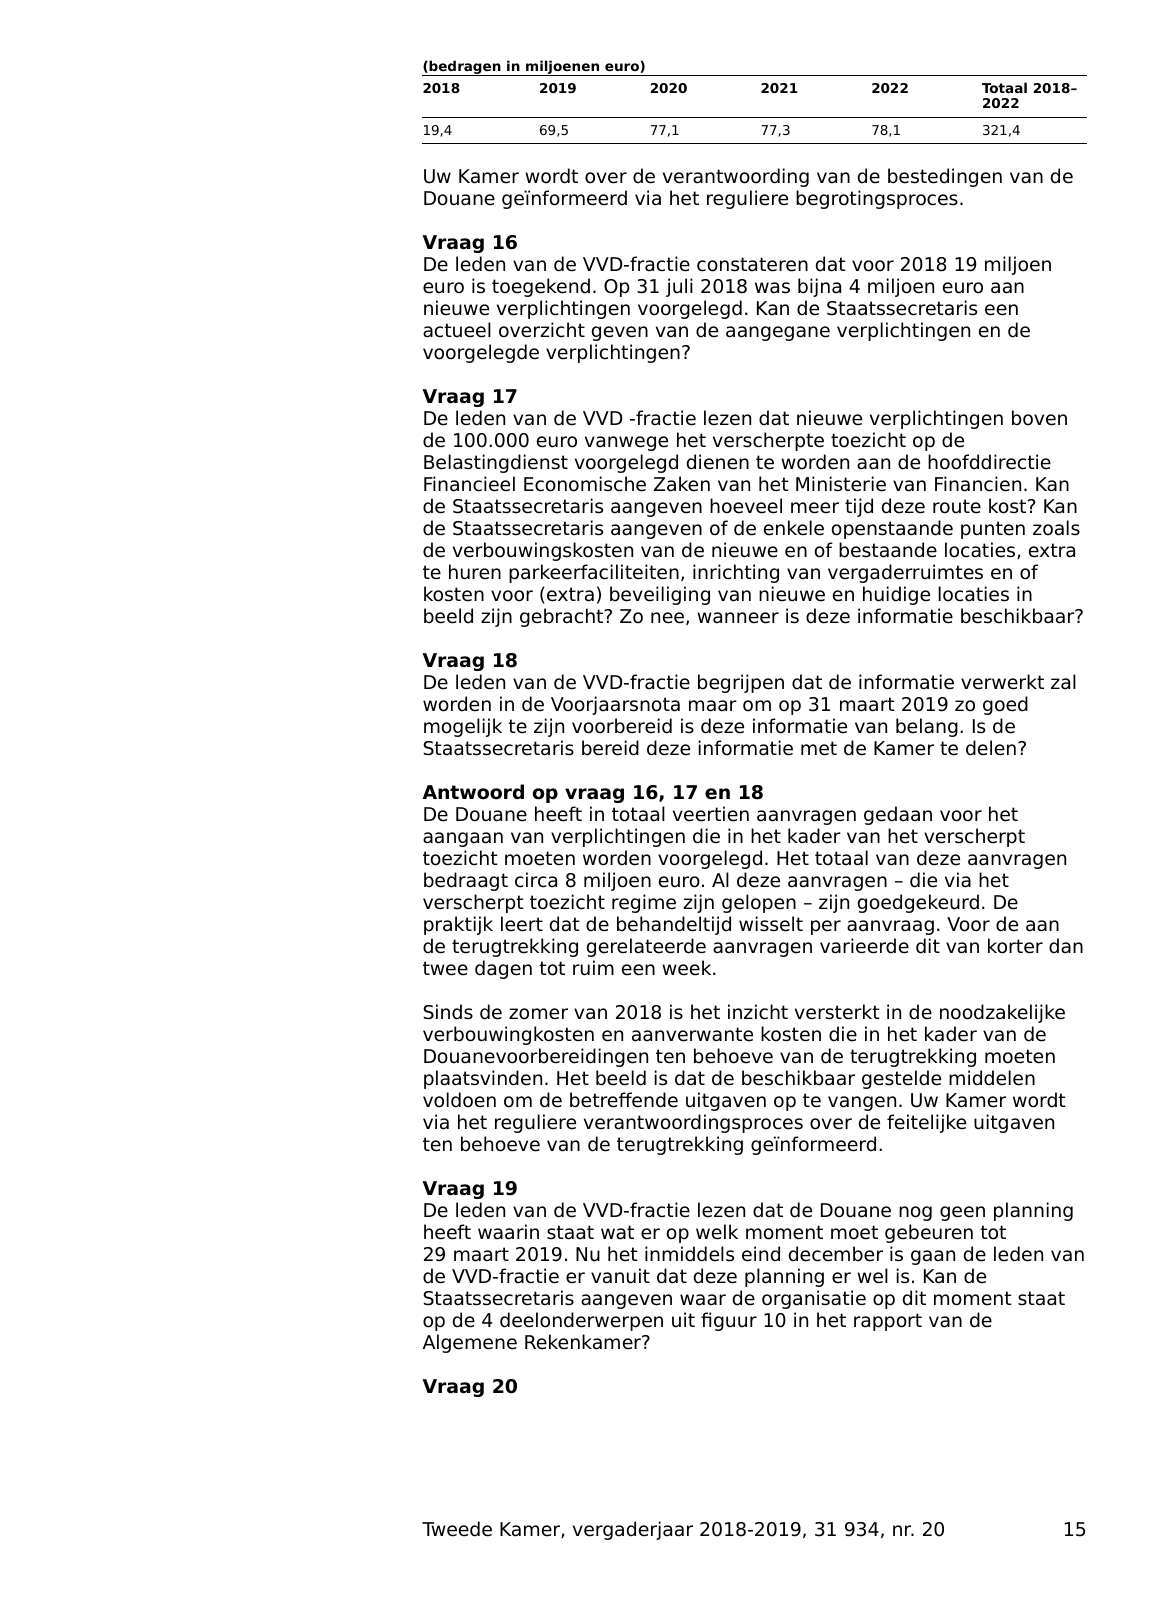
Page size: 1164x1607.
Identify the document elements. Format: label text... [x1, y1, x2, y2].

text Vraag 16 [422, 232, 1087, 254]
table_cell 2020 [644, 76, 754, 117]
table_cell 69,5 [533, 118, 644, 143]
text De leden van de VVD -fractie lezen dat nieuwe verplichtingen boven de 100.000 euro vanwege het verscherpte toezicht op de Belastingdienst voorgelegd dienen te worden aan de hoofddirectie Financieel Economische Zaken van het Ministerie van Financien. Kan de Staatssecretaris aangeven hoeveel meer tijd deze route kost? Kan de Staatssecretaris aangeven of de enkele openstaande punten zoals de verbouwingskosten van de nieuwe en of bestaande locaties, extra te huren parkeerfaciliteiten, inrichting van vergaderruimtes en of kosten voor (extra) beveiliging van nieuwe en huidige locaties in beeld zijn gebracht? Zo nee, wanneer is deze informatie beschikbaar? [422, 408, 1087, 628]
text Vraag 19 [422, 1178, 1087, 1200]
table_cell Totaal 2018–2022 [976, 76, 1087, 117]
table_cell 321,4 [976, 118, 1087, 143]
table_cell 2021 [754, 76, 865, 117]
table_cell 78,1 [865, 118, 976, 143]
text De leden van de VVD-fractie begrijpen dat de informatie verwerkt zal worden in de Voorjaarsnota maar om op 31 maart 2019 zo goed mogelijk te zijn voorbereid is deze informatie van belang. Is de Staatssecretaris bereid deze informatie met de Kamer te delen? [422, 672, 1087, 760]
table_cell 19,4 [422, 118, 533, 143]
text Vraag 18 [422, 650, 1087, 672]
table_cell 2018 [422, 76, 533, 117]
text Sinds de zomer van 2018 is het inzicht versterkt in de noodzakelijke verbouwingkosten en aanverwante kosten die in het kader van de Douanevoorbereidingen ten behoeve van de terugtrekking moeten plaatsvinden. Het beeld is dat de beschikbaar gestelde middelen voldoen om de betreffende uitgaven op te vangen. Uw Kamer wordt via het reguliere verantwoordingsproces over de feitelijke uitgaven ten behoeve van de terugtrekking geïnformeerd. [422, 1002, 1087, 1156]
table_cell 2019 [533, 76, 644, 117]
text Vraag 20 [422, 1376, 1087, 1398]
text Vraag 17 [422, 386, 1087, 408]
text De leden van de VVD-fractie lezen dat de Douane nog geen planning heeft waarin staat wat er op welk moment moet gebeuren tot 29 maart 2019. Nu het inmiddels eind december is gaan de leden van de VVD-fractie er vanuit dat deze planning er wel is. Kan de Staatssecretaris aangeven waar de organisatie op dit moment staat op de 4 deelonderwerpen uit figuur 10 in het rapport van de Algemene Rekenkamer? [422, 1200, 1087, 1354]
text Uw Kamer wordt over de verantwoording van de bestedingen van de Douane geïnformeerd via het reguliere begrotingsproces. [422, 166, 1087, 210]
table_cell 2022 [865, 76, 976, 117]
table_header (bedragen in miljoenen euro) [422, 59, 1087, 75]
table_cell 77,3 [754, 118, 865, 143]
table_cell 77,1 [644, 118, 754, 143]
text De Douane heeft in totaal veertien aanvragen gedaan voor het aangaan van verplichtingen die in het kader van het verscherpt toezicht moeten worden voorgelegd. Het totaal van deze aanvragen bedraagt circa 8 miljoen euro. Al deze aanvragen – die via het verscherpt toezicht regime zijn gelopen – zijn goedgekeurd. De praktijk leert dat de behandeltijd wisselt per aanvraag. Voor de aan de terugtrekking gerelateerde aanvragen varieerde dit van korter dan twee dagen tot ruim een week. [422, 804, 1087, 980]
text Antwoord op vraag 16, 17 en 18 [422, 782, 1087, 804]
text De leden van de VVD-fractie constateren dat voor 2018 19 miljoen euro is toegekend. Op 31 juli 2018 was bijna 4 miljoen euro aan nieuwe verplichtingen voorgelegd. Kan de Staatssecretaris een actueel overzicht geven van de aangegane verplichtingen en de voorgelegde verplichtingen? [422, 254, 1087, 364]
